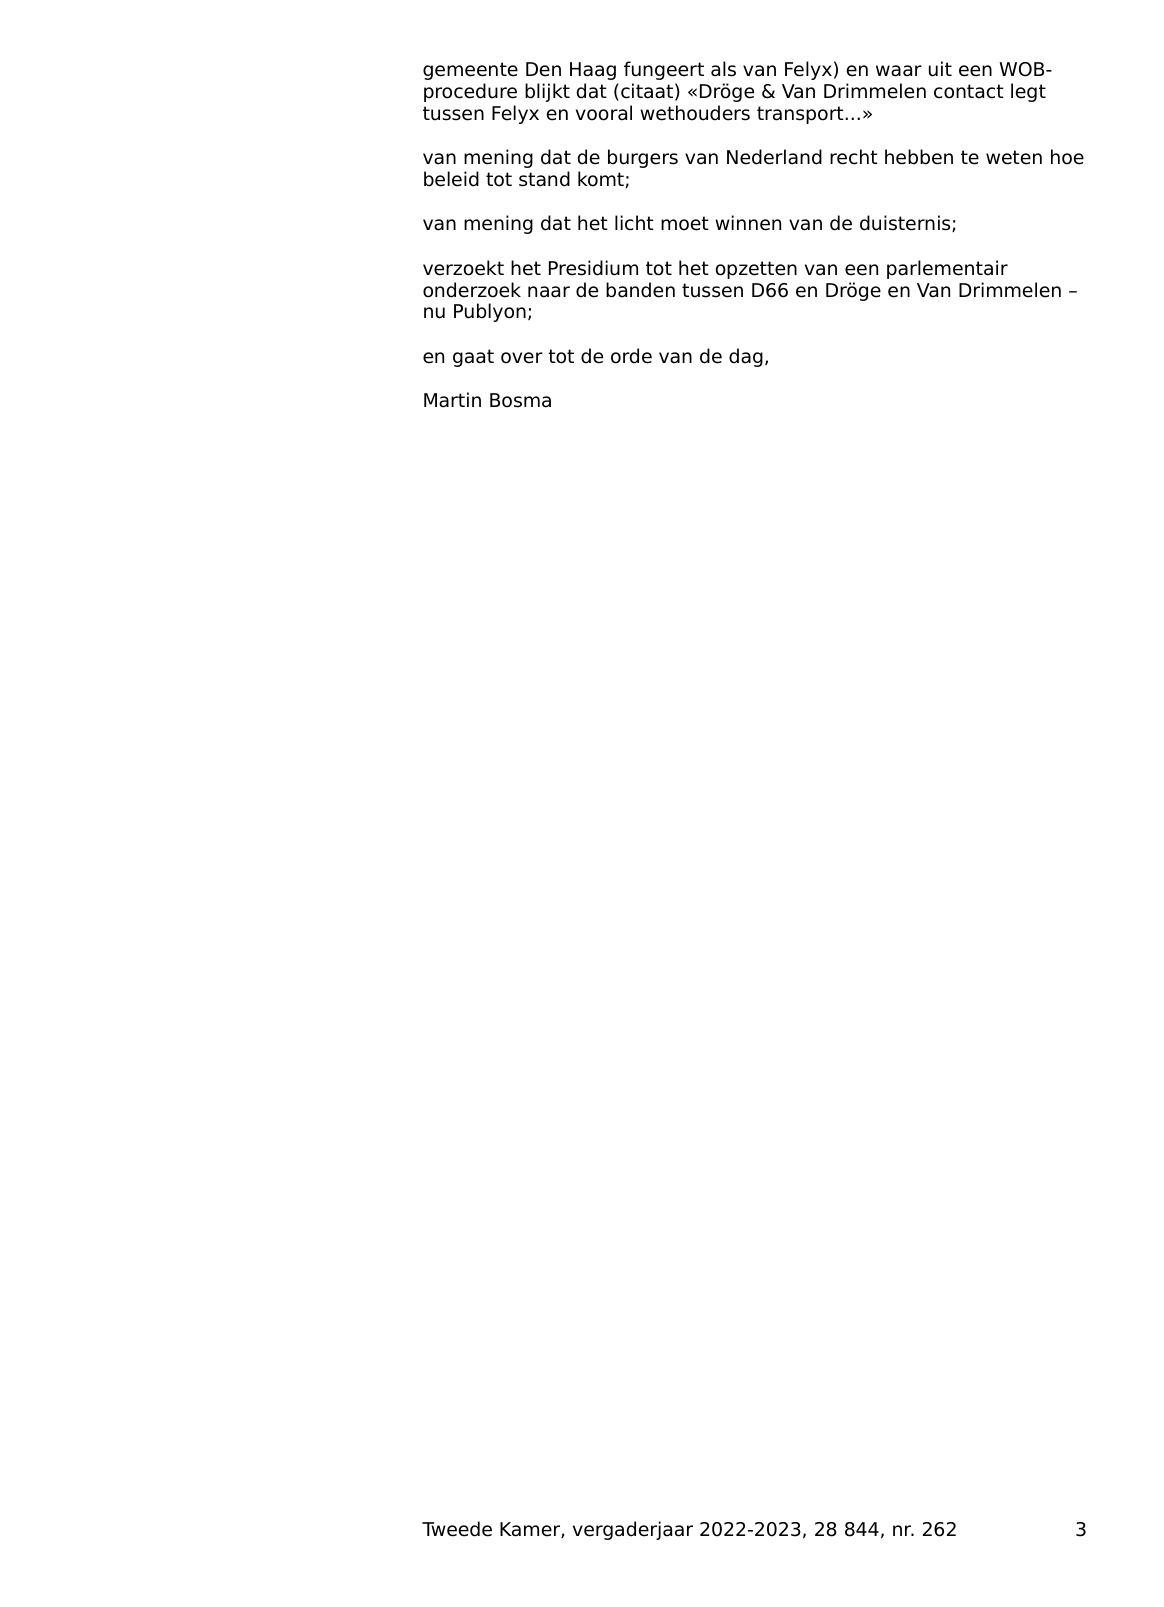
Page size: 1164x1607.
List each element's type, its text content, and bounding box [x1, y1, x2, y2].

text en gaat over tot de orde van de dag, [422, 346, 1087, 368]
text van mening dat het licht moet winnen van de duisternis; [422, 213, 1087, 235]
text verzoekt het Presidium tot het opzetten van een parlementair onderzoek naar de banden tussen D66 en Dröge en Van Drimmelen – nu Publyon; [422, 257, 1087, 323]
text gemeente Den Haag fungeert als van Felyx) en waar uit een WOB-procedure blijkt dat (citaat) «Dröge & Van Drimmelen contact legt tussen Felyx en vooral wethouders transport...» [422, 59, 1087, 125]
text van mening dat de burgers van Nederland recht hebben te weten hoe beleid tot stand komt; [422, 147, 1087, 191]
text Martin Bosma [422, 390, 1087, 412]
